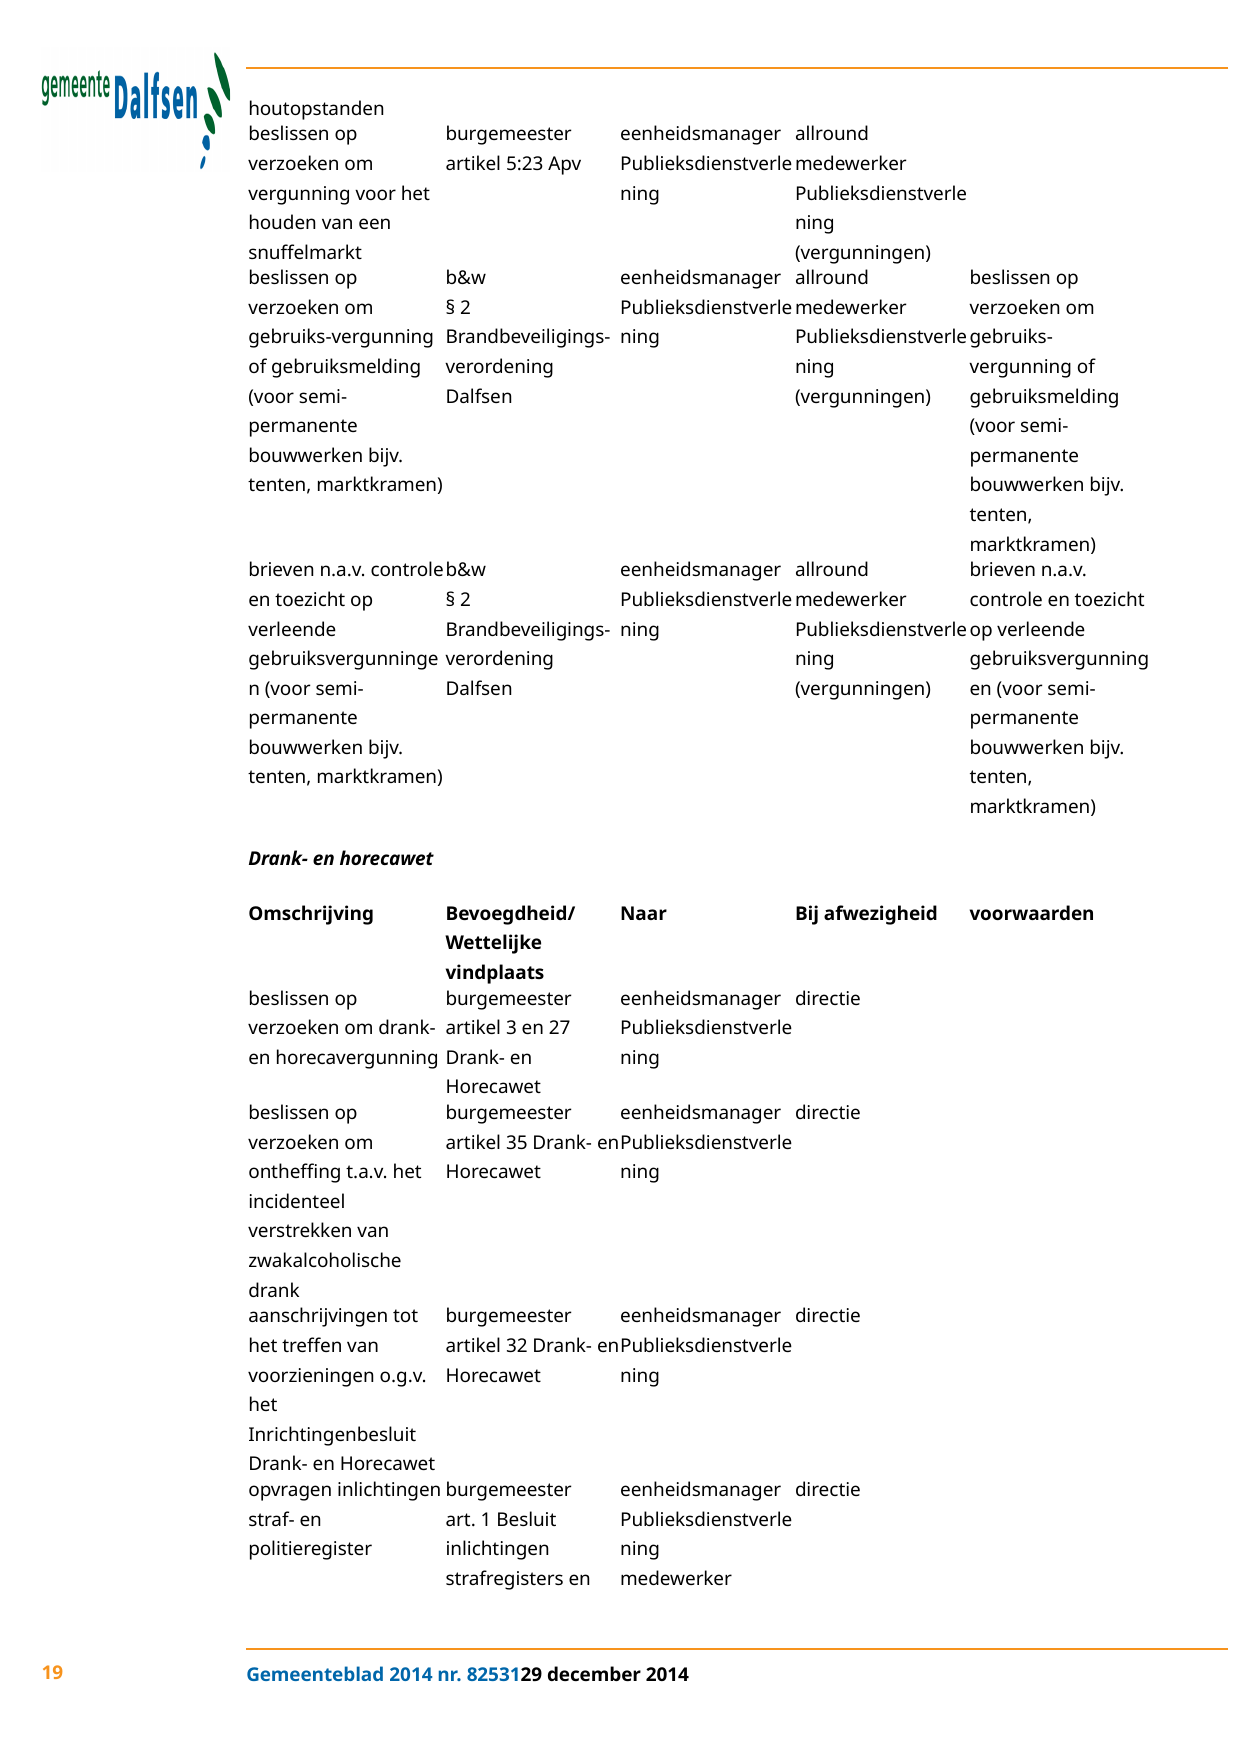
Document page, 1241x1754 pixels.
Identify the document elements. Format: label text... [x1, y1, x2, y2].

table_cell beslissen op verzoeken om gebruiks-vergunning of gebruiksmelding (voor semi-permanente bouwwerken bijv. tenten, marktkramen) [969, 265, 1152, 557]
table_cell allround medewerker Publieksdienstverlening (vergunningen) [795, 121, 969, 264]
table_cell [620, 95, 795, 121]
table_cell burgemeester artikel 35 Drank- en Horecawet [445, 1099, 620, 1303]
text Drank- en horecawet [248, 845, 1152, 870]
table_cell [969, 121, 1152, 264]
table_cell aanschrijvingen tot het treffen van voorzieningen o.g.v. het Inrichtingenbesluit Drank- en Horecawet [248, 1303, 445, 1476]
table_cell eenheidsmanager Publieksdienstverlening [620, 265, 795, 557]
table_cell burgemeester artikel 3 en 27 Drank- en Horecawet [445, 985, 620, 1099]
table_cell directie [795, 1303, 969, 1476]
table_cell burgemeester artikel 32 Drank- en Horecawet [445, 1303, 620, 1476]
table_cell [795, 95, 969, 121]
table_header Omschrijving [248, 900, 445, 985]
table_cell b&w § 2 Brandbeveiligings-verordening Dalfsen [445, 557, 620, 819]
table_header Bevoegdheid/Wettelijke vindplaats [445, 900, 620, 985]
table_cell b&w § 2 Brandbeveiligings-verordening Dalfsen [445, 265, 620, 557]
table_cell eenheidsmanager Publieksdienstverlening [620, 121, 795, 264]
table_cell directie [795, 1476, 969, 1591]
table_cell allround medewerker Publieksdienstverlening (vergunningen) [795, 557, 969, 819]
table_cell [969, 985, 1152, 1099]
table_cell eenheidsmanager Publieksdienstverlening [620, 557, 795, 819]
table_cell beslissen op verzoeken om vergunning voor het houden van een snuffelmarkt [248, 121, 445, 264]
table_cell beslissen op verzoeken om drank- en horecavergunning [248, 985, 445, 1099]
table_cell allround medewerker Publieksdienstverlening (vergunningen) [795, 265, 969, 557]
table_header voorwaarden [969, 900, 1152, 985]
table_cell burgemeester artikel 5:23 Apv [445, 121, 620, 264]
table_cell [969, 1303, 1152, 1476]
table_cell eenheidsmanager Publieksdienstverlening [620, 1303, 795, 1476]
table_cell directie [795, 1099, 969, 1303]
picture [41, 47, 231, 172]
table_cell brieven n.a.v. controle en toezicht op verleende gebruiksvergunningen (voor semi-permanente bouwwerken bijv. tenten, marktkramen) [969, 557, 1152, 819]
table_cell beslissen op verzoeken om gebruiks-vergunning of gebruiksmelding (voor semi-permanente bouwwerken bijv. tenten, marktkramen) [248, 265, 445, 557]
table_header Bij afwezigheid [795, 900, 969, 985]
table_cell eenheidsmanager Publieksdienstverlening [620, 1099, 795, 1303]
table_header Naar [620, 900, 795, 985]
table_cell directie [795, 985, 969, 1099]
table_cell [969, 95, 1152, 121]
table_cell burgemeester art. 1 Besluit inlichtingen strafregisters en [445, 1476, 620, 1591]
table_cell [445, 95, 620, 121]
table_cell [969, 1099, 1152, 1303]
table_cell beslissen op verzoeken om ontheffing t.a.v. het incidenteel verstrekken van zwakalcoholische drank [248, 1099, 445, 1303]
table_cell brieven n.a.v. controle en toezicht op verleende gebruiksvergunningen (voor semi-permanente bouwwerken bijv. tenten, marktkramen) [248, 557, 445, 819]
table_cell houtopstanden [248, 95, 445, 121]
table_cell opvragen inlichtingen straf- en politieregister [248, 1476, 445, 1591]
table_cell eenheidsmanager Publieksdienstverlening [620, 985, 795, 1099]
table_cell [969, 1476, 1152, 1591]
table_cell eenheidsmanager Publieksdienstverlening medewerker [620, 1476, 795, 1591]
